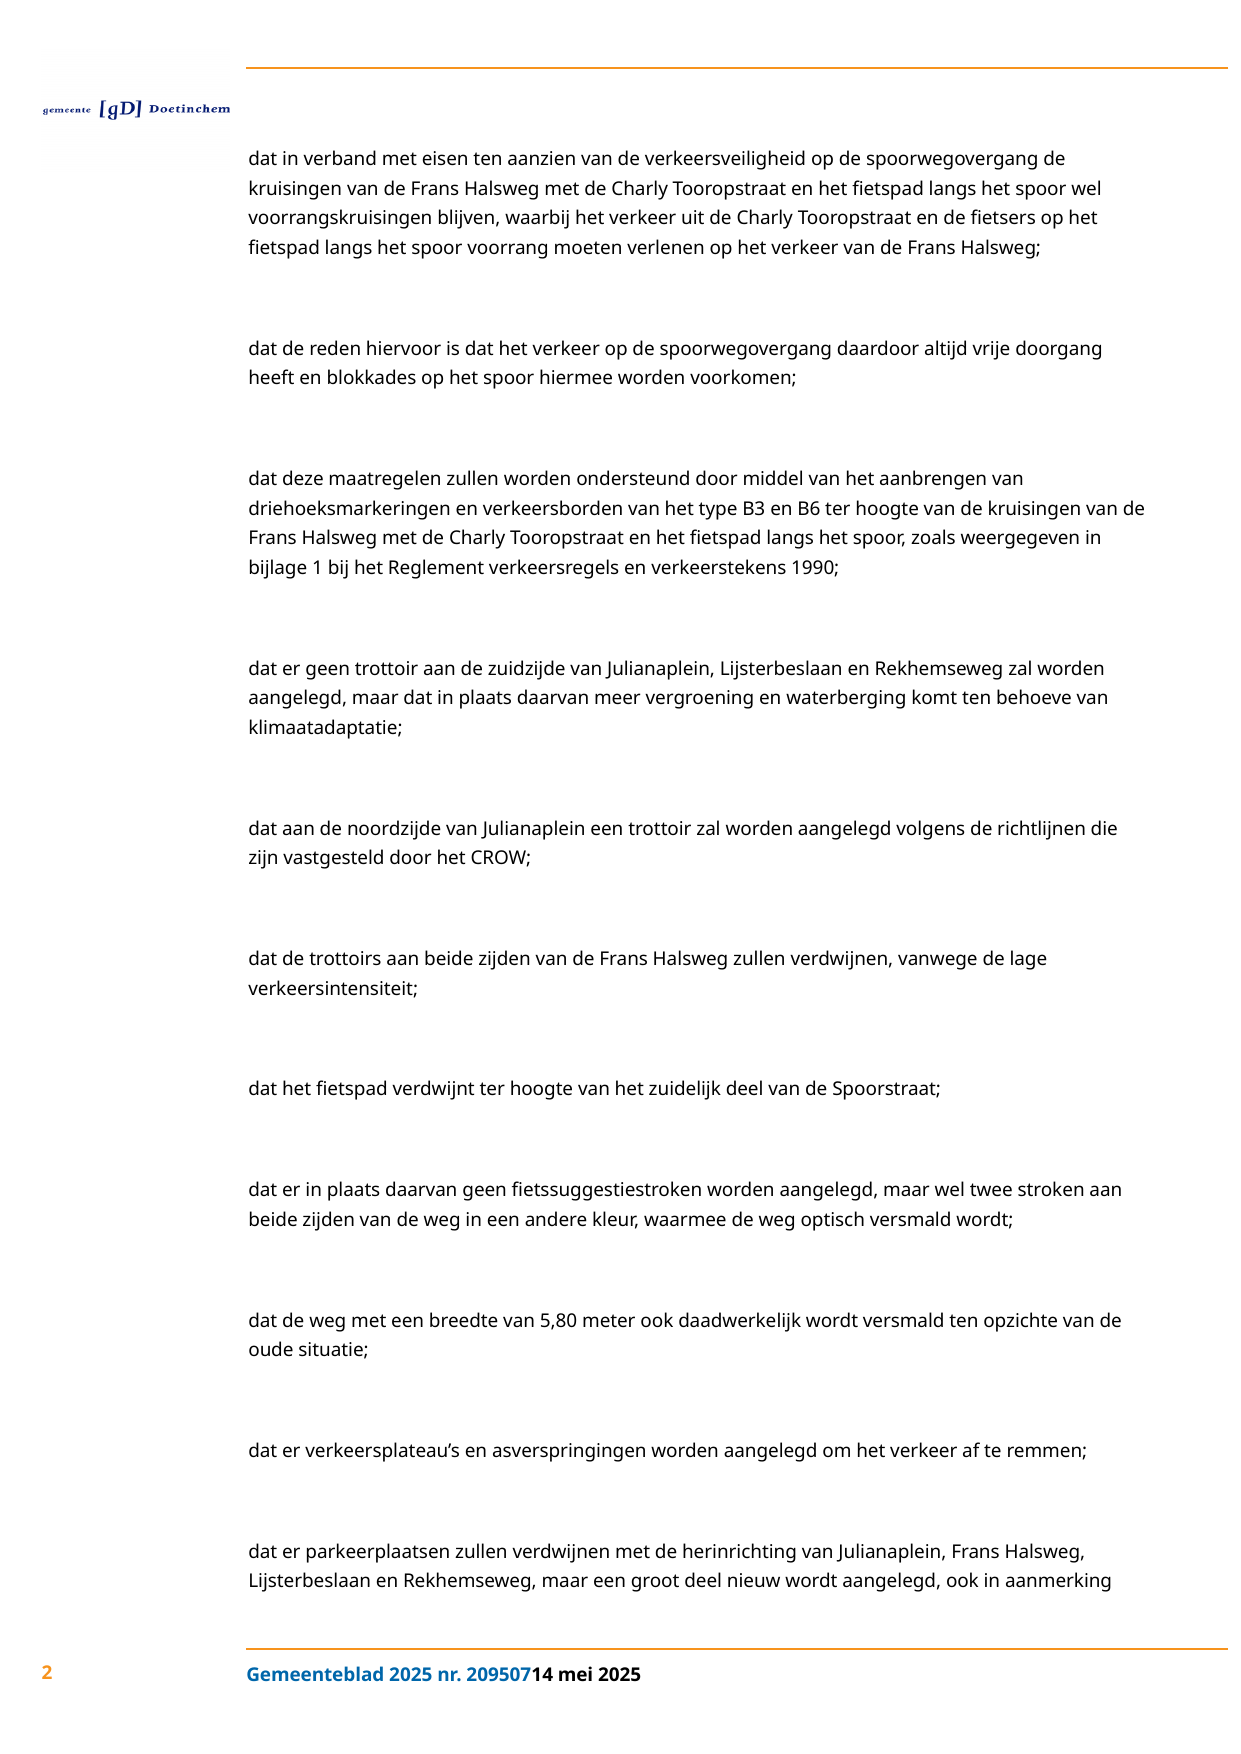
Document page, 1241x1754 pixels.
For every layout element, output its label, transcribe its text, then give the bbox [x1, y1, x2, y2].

text dat aan de noordzijde van Julianaplein een trottoir zal worden aangelegd volgens de richtlijnen die zijn vastgesteld door het CROW; [248, 815, 1152, 870]
text dat de weg met een breedte van 5,80 meter ook daadwerkelijk wordt versmald ten opzichte van de oude situatie; [248, 1307, 1152, 1362]
text dat de trottoirs aan beide zijden van de Frans Halsweg zullen verdwijnen, vanwege de lage verkeersintensiteit; [248, 945, 1152, 1001]
picture [41, 47, 231, 172]
text dat de reden hiervoor is dat het verkeer op de spoorwegovergang daardoor altijd vrije doorgang heeft en blokkades op het spoor hiermee worden voorkomen; [248, 335, 1152, 390]
text dat er parkeerplaatsen zullen verdwijnen met de herinrichting van Julianaplein, Frans Halsweg, Lijsterbeslaan en Rekhemseweg, maar een groot deel nieuw wordt aangelegd, ook in aanmerking [248, 1538, 1152, 1593]
text dat er verkeersplateau’s en asverspringingen worden aangelegd om het verkeer af te remmen; [248, 1437, 1152, 1463]
text dat er in plaats daarvan geen fietssuggestiestroken worden aangelegd, maar wel twee stroken aan beide zijden van de weg in een andere kleur, waarmee de weg optisch versmald wordt; [248, 1176, 1152, 1232]
text dat er geen trottoir aan de zuidzijde van Julianaplein, Lijsterbeslaan en Rekhemseweg zal worden aangelegd, maar dat in plaats daarvan meer vergroening en waterberging komt ten behoeve van klimaatadaptatie; [248, 655, 1152, 740]
text dat het fietspad verdwijnt ter hoogte van het zuidelijk deel van de Spoorstraat; [248, 1076, 1152, 1101]
text dat deze maatregelen zullen worden ondersteund door middel van het aanbrengen van driehoeksmarkeringen en verkeersborden van het type B3 en B6 ter hoogte van de kruisingen van de Frans Halsweg met de Charly Tooropstraat en het fietspad langs het spoor, zoals weergegeven in bijlage 1 bij het Reglement verkeersregels en verkeerstekens 1990; [248, 465, 1152, 580]
text dat in verband met eisen ten aanzien van de verkeersveiligheid op de spoorwegovergang de kruisingen van de Frans Halsweg met de Charly Tooropstraat en het fietspad langs het spoor wel voorrangskruisingen blijven, waarbij het verkeer uit de Charly Tooropstraat en de fietsers op het fietspad langs het spoor voorrang moeten verlenen op het verkeer van de Frans Halsweg; [248, 145, 1152, 260]
